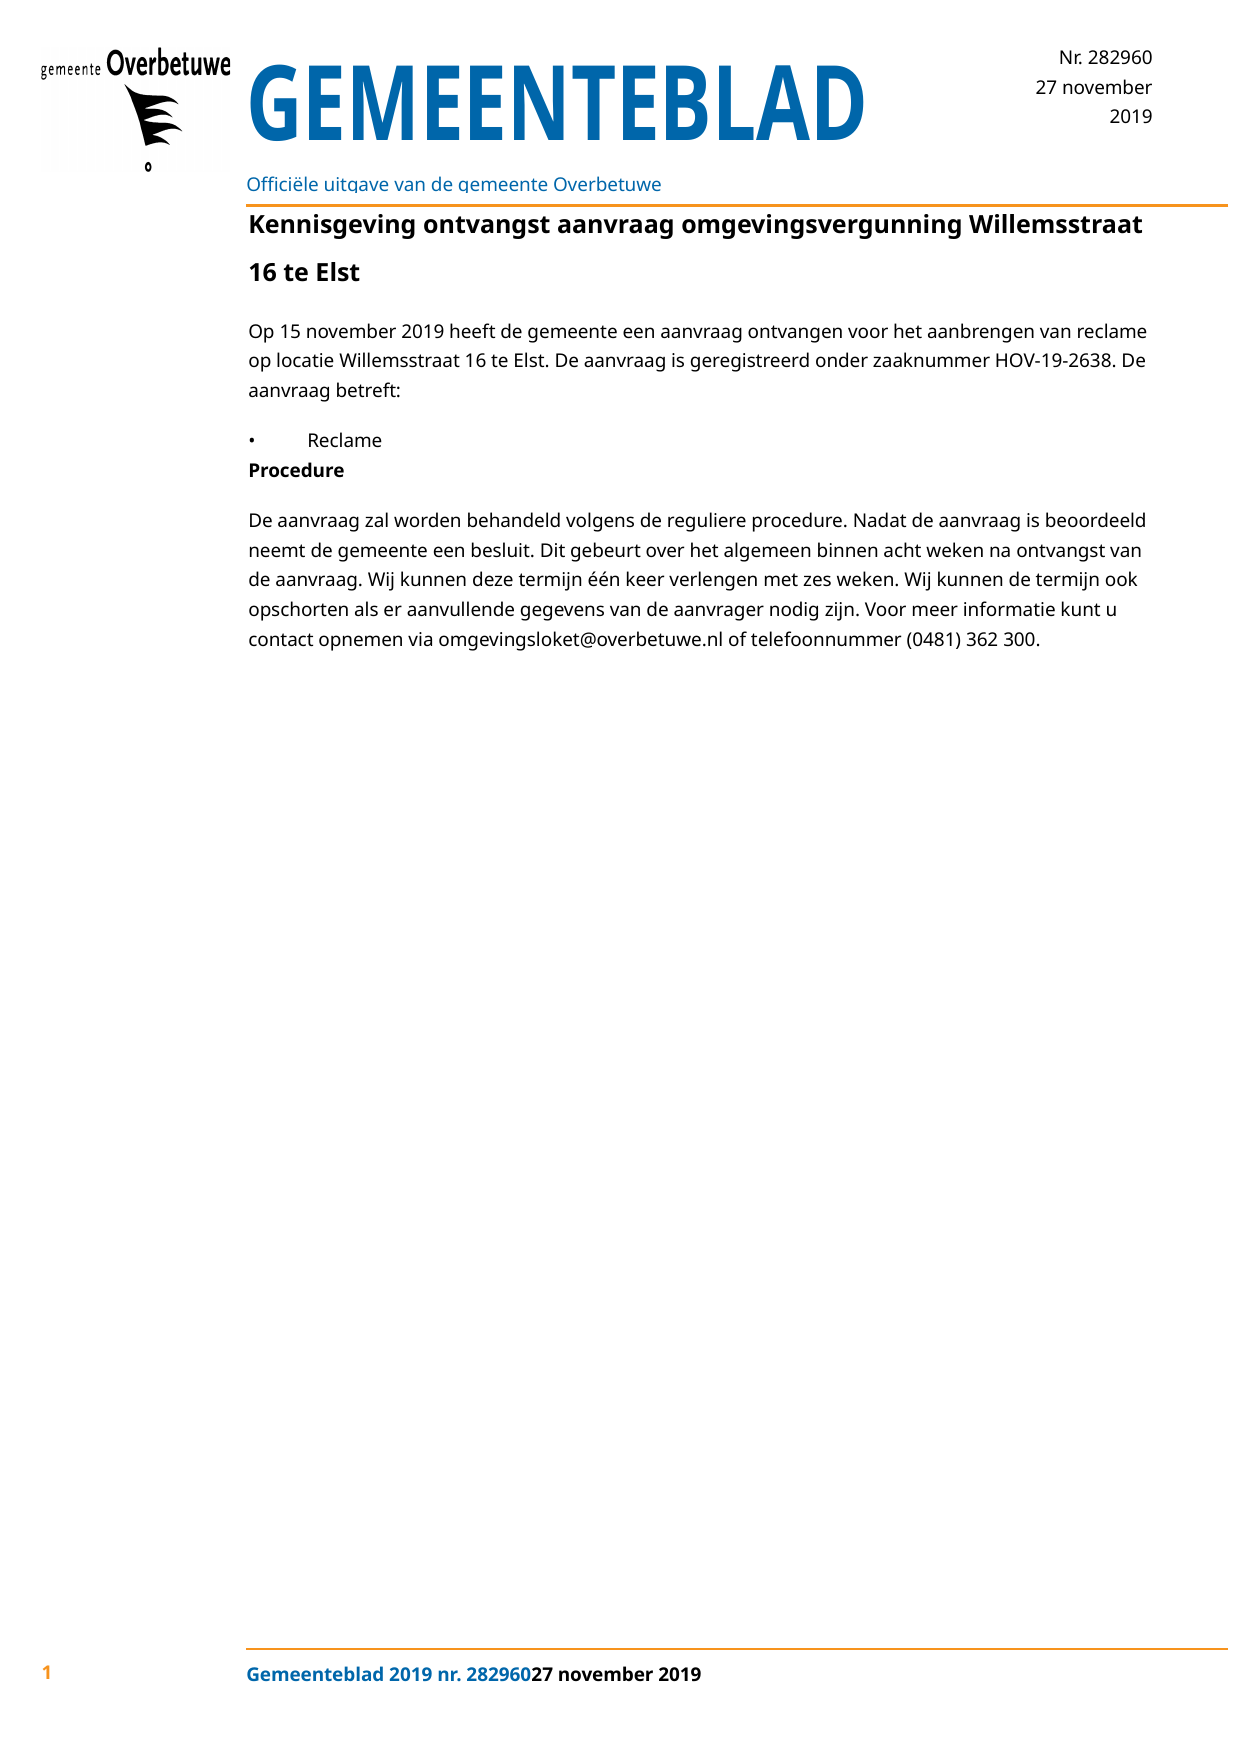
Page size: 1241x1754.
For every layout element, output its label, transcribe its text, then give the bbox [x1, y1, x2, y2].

text Kennisgeving ontvangst aanvraag omgevingsvergunning Willemsstraat 16 te Elst [248, 207, 1152, 288]
text Op 15 november 2019 heeft de gemeente een aanvraag ontvangen voor het aanbrengen van reclame op locatie Willemsstraat 16 te Elst. De aanvraag is geregistreerd onder zaaknummer HOV-19-2638. De aanvraag betreft: [248, 318, 1152, 403]
list Reclame [248, 427, 1152, 453]
picture [41, 47, 231, 172]
text Procedure [248, 457, 1152, 483]
text De aanvraag zal worden behandeld volgens de reguliere procedure. Nadat de aanvraag is beoordeeld neemt de gemeente een besluit. Dit gebeurt over het algemeen binnen acht weken na ontvangst van de aanvraag. Wij kunnen deze termijn één keer verlengen met zes weken. Wij kunnen de termijn ook opschorten als er aanvullende gegevens van de aanvrager nodig zijn. Voor meer informatie kunt u contact opnemen via omgevingsloket@overbetuwe.nl of telefoonnummer (0481) 362 300. [248, 507, 1152, 652]
